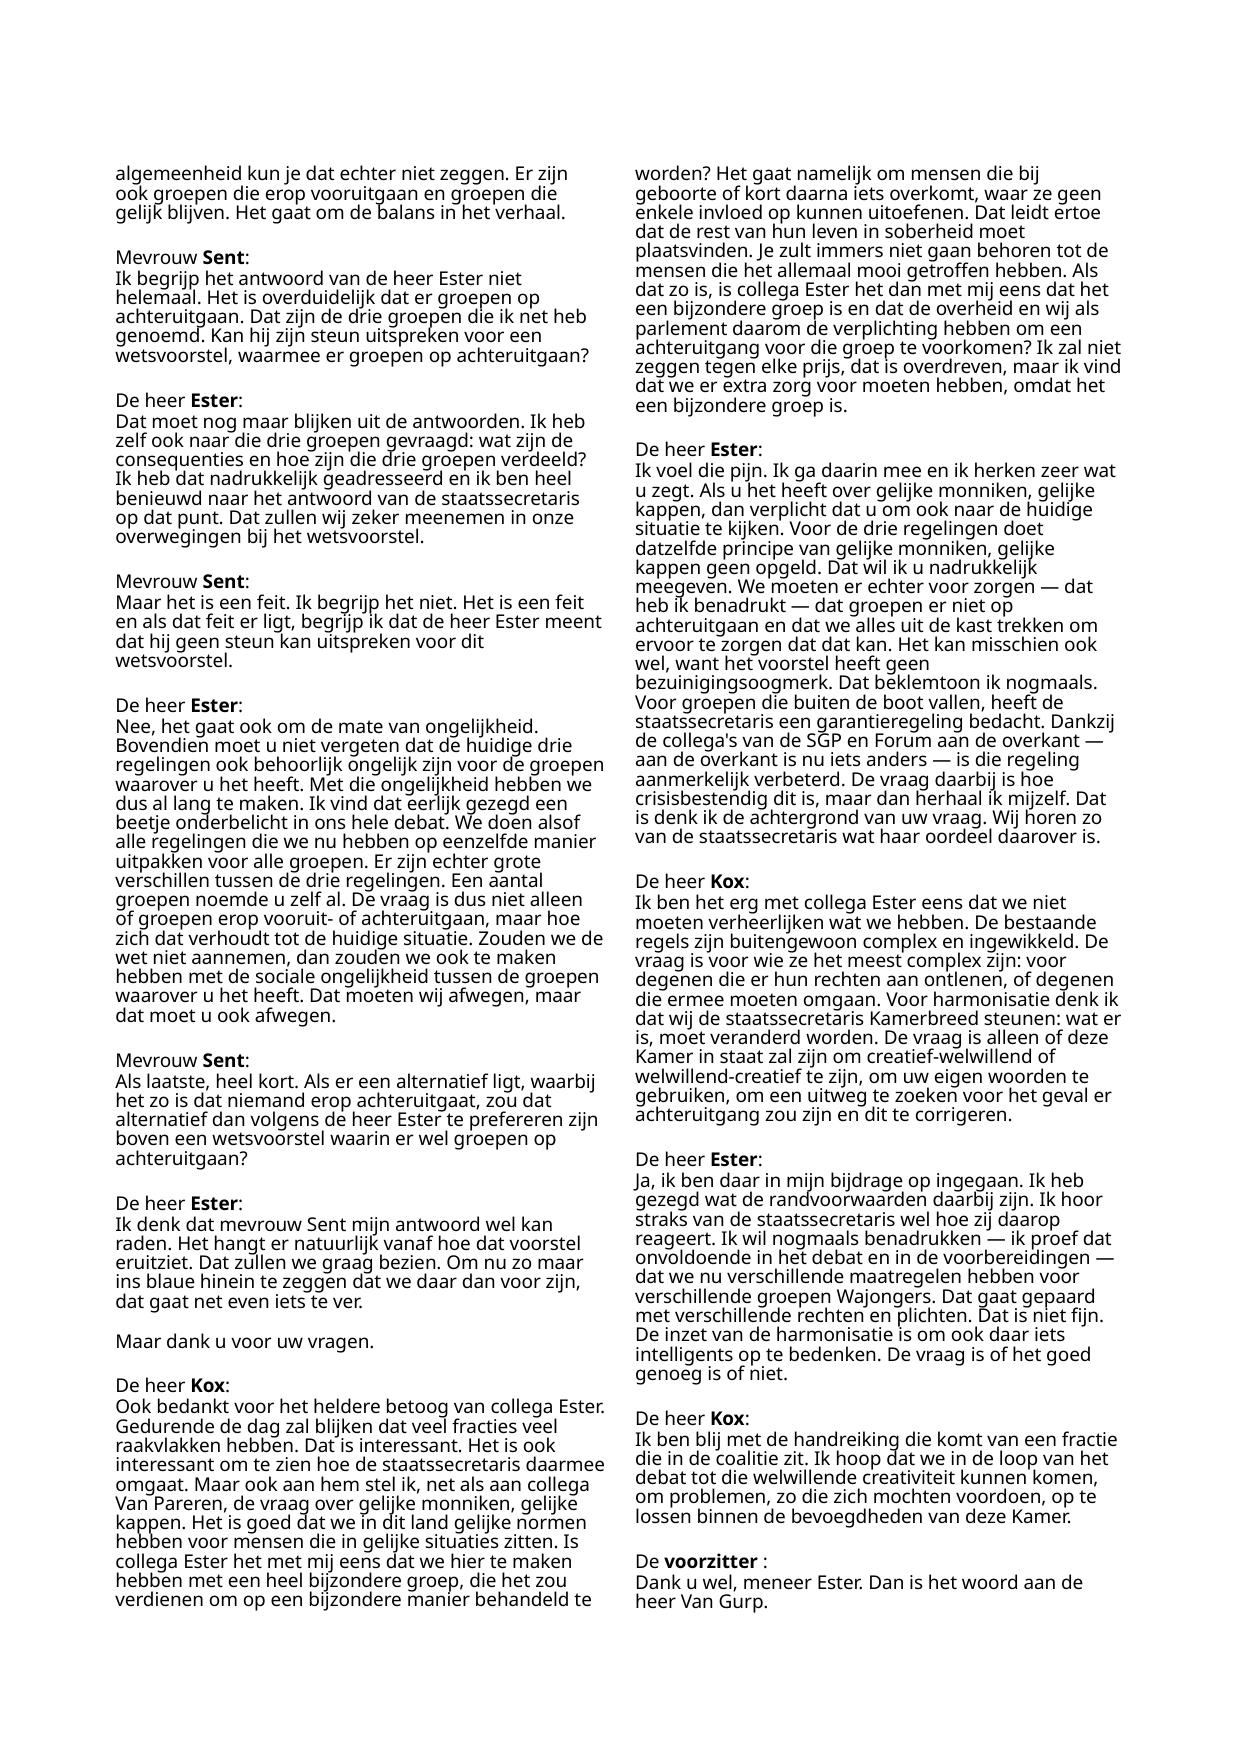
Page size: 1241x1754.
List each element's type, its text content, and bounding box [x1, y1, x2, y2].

text Ik denk dat mevrouw Sent mijn antwoord wel kan raden. Het hangt er natuurlijk vanaf hoe dat voorstel eruitziet. Dat zullen we graag bezien. Om nu zo maar ins blaue hinein te zeggen dat we daar dan voor zijn, dat gaat net even iets te ver. [115, 1216, 605, 1312]
text worden? Het gaat namelijk om mensen die bij geboorte of kort daarna iets overkomt, waar ze geen enkele invloed op kunnen uitoefenen. Dat leidt ertoe dat de rest van hun leven in soberheid moet plaatsvinden. Je zult immers niet gaan behoren tot de mensen die het allemaal mooi getroffen hebben. Als dat zo is, is collega Ester het dan met mij eens dat het een bijzondere groep is en dat de overheid en wij als parlement daarom de verplichting hebben om een achteruitgang voor die groep te voorkomen? Ik zal niet zeggen tegen elke prijs, dat is overdreven, maar ik vind dat we er extra zorg voor moeten hebben, omdat het een bijzondere groep is. [635, 165, 1125, 416]
text Ik ben het erg met collega Ester eens dat we niet moeten verheerlijken wat we hebben. De bestaande regels zijn buitengewoon complex en ingewikkeld. De vraag is voor wie ze het meest complex zijn: voor degenen die er hun rechten aan ontlenen, of degenen die ermee moeten omgaan. Voor harmonisatie denk ik dat wij de staatssecretaris Kamerbreed steunen: wat er is, moet veranderd worden. De vraag is alleen of deze Kamer in staat zal zijn om creatief-welwillend of welwillend-creatief te zijn, om uw eigen woorden te gebruiken, om een uitweg te zoeken voor het geval er achteruitgang zou zijn en dit te corrigeren. [635, 894, 1125, 1126]
text Mevrouw Sent: [115, 244, 605, 270]
text Ja, ik ben daar in mijn bijdrage op ingegaan. Ik heb gezegd wat de randvoorwaarden daarbij zijn. Ik hoor straks van de staatssecretaris wel hoe zij daarop reageert. Ik wil nogmaals benadrukken — ik proef dat onvoldoende in het debat en in de voorbereidingen — dat we nu verschillende maatregelen hebben voor verschillende groepen Wajongers. Dat gaat gepaard met verschillende rechten en plichten. Dat is niet fijn. De inzet van de harmonisatie is om ook daar iets intelligents op te bedenken. De vraag is of het goed genoeg is of niet. [635, 1172, 1125, 1384]
text Ook bedankt voor het heldere betoog van collega Ester. Gedurende de dag zal blijken dat veel fracties veel raakvlakken hebben. Dat is interessant. Het is ook interessant om te zien hoe de staatssecretaris daarmee omgaat. Maar ook aan hem stel ik, net als aan collega Van Pareren, de vraag over gelijke monniken, gelijke kappen. Het is goed dat we in dit land gelijke normen hebben voor mensen die in gelijke situaties zitten. Is collega Ester het met mij eens dat we hier te maken hebben met een heel bijzondere groep, die het zou verdienen om op een bijzondere manier behandeld te [115, 1398, 605, 1610]
text De heer Ester: [635, 1146, 1125, 1172]
text algemeenheid kun je dat echter niet zeggen. Er zijn ook groepen die erop vooruitgaan en groepen die gelijk blijven. Het gaat om de balans in het verhaal. [115, 165, 605, 223]
text Nee, het gaat ook om de mate van ongelijkheid. Bovendien moet u niet vergeten dat de huidige drie regelingen ook behoorlijk ongelijk zijn voor de groepen waarover u het heeft. Met die ongelijkheid hebben we dus al lang te maken. Ik vind dat eerlijk gezegd een beetje onderbelicht in ons hele debat. We doen alsof alle regelingen die we nu hebben op eenzelfde manier uitpakken voor alle groepen. Er zijn echter grote verschillen tussen de drie regelingen. Een aantal groepen noemde u zelf al. De vraag is dus niet alleen of groepen erop vooruit- of achteruitgaan, maar hoe zich dat verhoudt tot de huidige situatie. Zouden we de wet niet aannemen, dan zouden we ook te maken hebben met de sociale ongelijkheid tussen de groepen waarover u het heeft. Dat moeten wij afwegen, maar dat moet u ook afwegen. [115, 718, 605, 1026]
text Mevrouw Sent: [115, 568, 605, 594]
text De heer Kox: [635, 869, 1125, 894]
text De heer Ester: [115, 387, 605, 413]
text Als laatste, heel kort. Als er een alternatief ligt, waarbij het zo is dat niemand erop achteruitgaat, zou dat alternatief dan volgens de heer Ester te prefereren zijn boven een wetsvoorstel waarin er wel groepen op achteruitgaan? [115, 1073, 605, 1169]
text De heer Ester: [115, 692, 605, 718]
text De heer Kox: [635, 1405, 1125, 1431]
text Maar dank u voor uw vragen. [115, 1333, 605, 1352]
text Maar het is een feit. Ik begrijp het niet. Het is een feit en als dat feit er ligt, begrijp ik dat de heer Ester meent dat hij geen steun kan uitspreken voor dit wetsvoorstel. [115, 594, 605, 671]
text Ik begrijp het antwoord van de heer Ester niet helemaal. Het is overduidelijk dat er groepen op achteruitgaan. Dat zijn de drie groepen die ik net heb genoemd. Kan hij zijn steun uitspreken voor een wetsvoorstel, waarmee er groepen op achteruitgaan? [115, 270, 605, 366]
text Mevrouw Sent: [115, 1047, 605, 1073]
text Ik voel die pijn. Ik ga daarin mee en ik herken zeer wat u zegt. Als u het heeft over gelijke monniken, gelijke kappen, dan verplicht dat u om ook naar de huidige situatie te kijken. Voor de drie regelingen doet datzelfde principe van gelijke monniken, gelijke kappen geen opgeld. Dat wil ik u nadrukkelijk meegeven. We moeten er echter voor zorgen — dat heb ik benadrukt — dat groepen er niet op achteruitgaan en dat we alles uit de kast trekken om ervoor te zorgen dat dat kan. Het kan misschien ook wel, want het voorstel heeft geen bezuinigingsoogmerk. Dat beklemtoon ik nogmaals. Voor groepen die buiten de boot vallen, heeft de staatssecretaris een garantieregeling bedacht. Dankzij de collega's van de SGP en Forum aan de overkant — aan de overkant is nu iets anders — is die regeling aanmerkelijk verbeterd. De vraag daarbij is hoe crisisbestendig dit is, maar dan herhaal ik mijzelf. Dat is denk ik de achtergrond van uw vraag. Wij horen zo van de staatssecretaris wat haar oordeel daarover is. [635, 462, 1125, 848]
text Ik ben blij met de handreiking die komt van een fractie die in de coalitie zit. Ik hoop dat we in de loop van het debat tot die welwillende creativiteit kunnen komen, om problemen, zo die zich mochten voordoen, op te lossen binnen de bevoegdheden van deze Kamer. [635, 1431, 1125, 1527]
text De voorzitter : [635, 1548, 1125, 1574]
text De heer Kox: [115, 1373, 605, 1398]
text Dat moet nog maar blijken uit de antwoorden. Ik heb zelf ook naar die drie groepen gevraagd: wat zijn de consequenties en hoe zijn die drie groepen verdeeld? Ik heb dat nadrukkelijk geadresseerd en ik ben heel benieuwd naar het antwoord van de staatssecretaris op dat punt. Dat zullen wij zeker meenemen in onze overwegingen bij het wetsvoorstel. [115, 413, 605, 547]
text De heer Ester: [635, 437, 1125, 462]
text Dank u wel, meneer Ester. Dan is het woord aan de heer Van Gurp. [635, 1574, 1125, 1612]
text De heer Ester: [115, 1190, 605, 1216]
